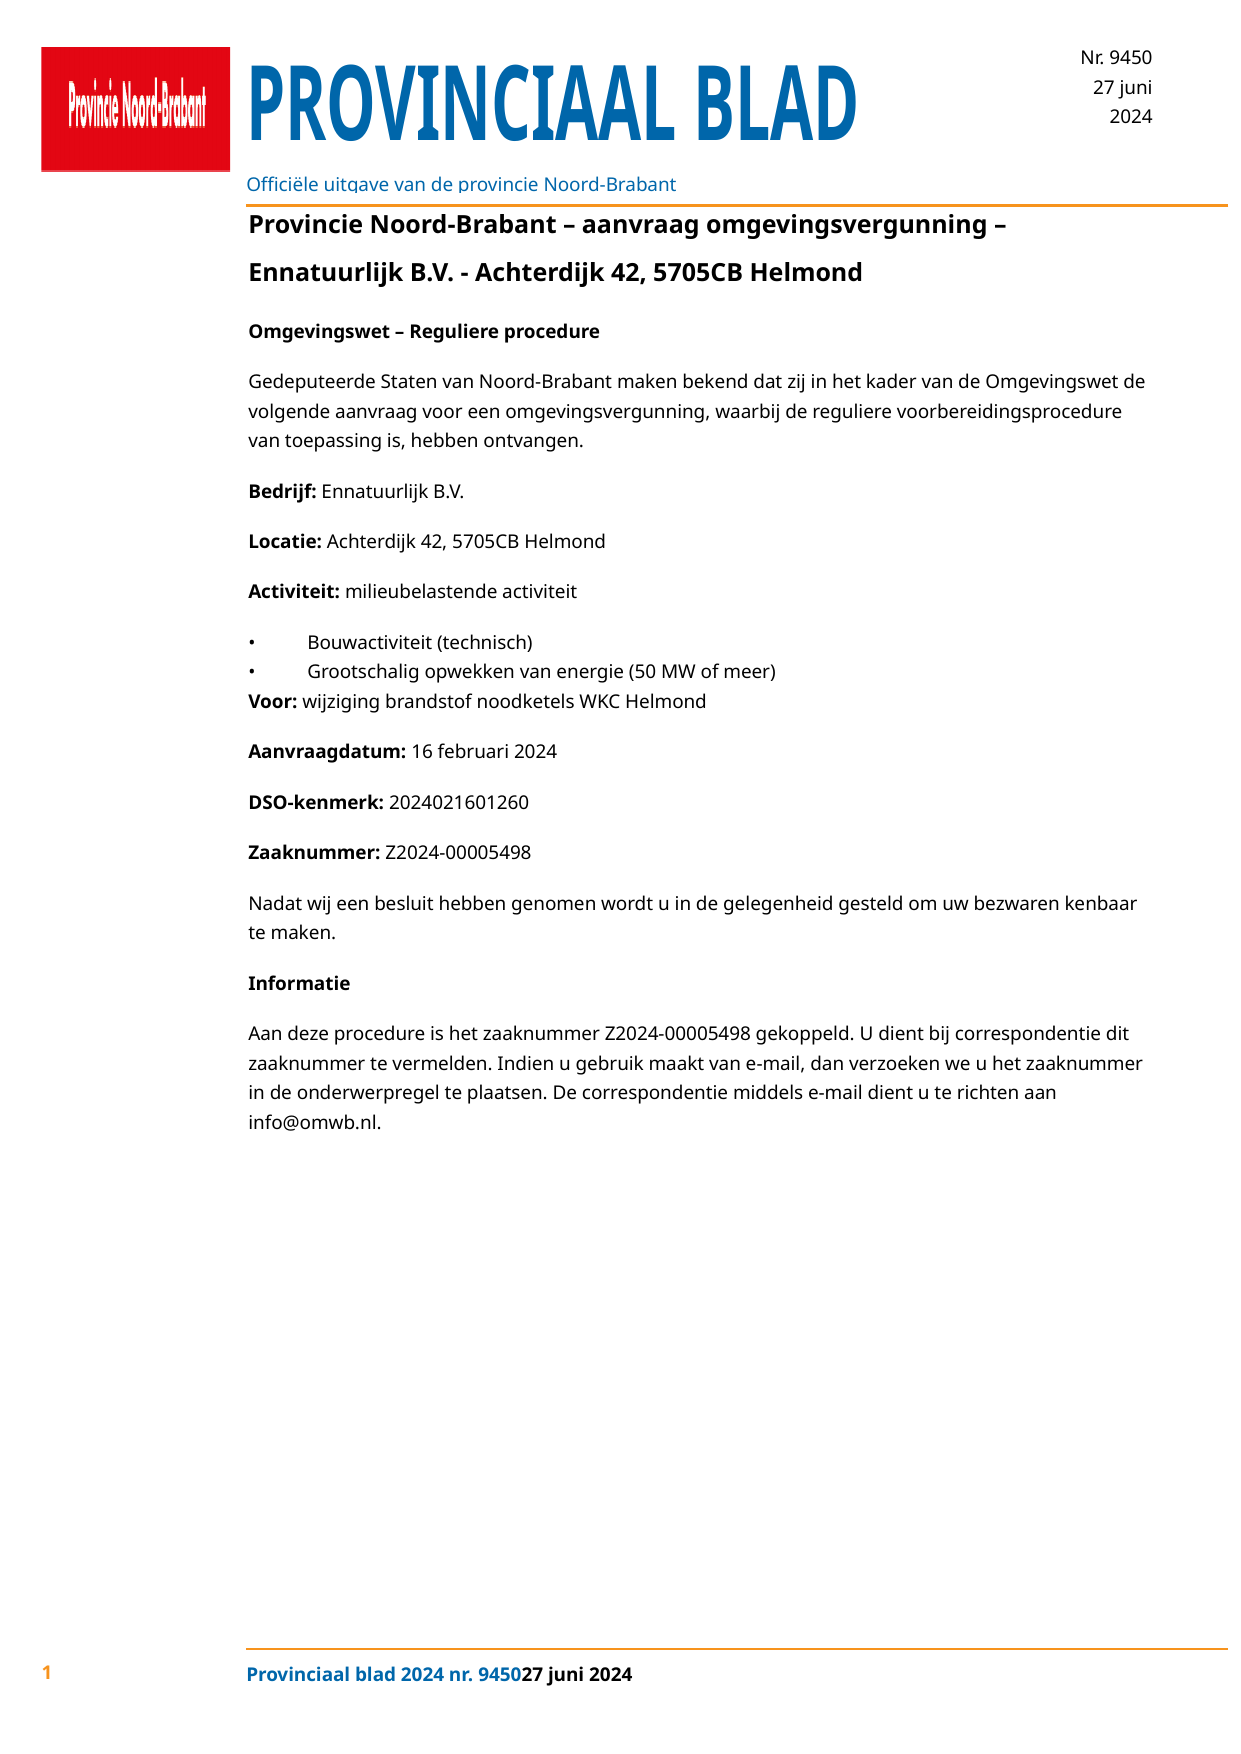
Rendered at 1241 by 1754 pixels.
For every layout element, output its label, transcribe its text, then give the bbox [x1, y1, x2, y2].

text Omgevingswet – Reguliere procedure [248, 318, 1152, 344]
text Locatie: Achterdijk 42, 5705CB Helmond [248, 528, 1152, 554]
text Provincie Noord-Brabant – aanvraag omgevingsvergunning – Ennatuurlijk B.V. - Achterdijk 42, 5705CB Helmond [248, 207, 1152, 288]
text Activiteit: milieubelastende activiteit [248, 579, 1152, 604]
picture [41, 47, 231, 172]
text Zaaknummer: Z2024-00005498 [248, 839, 1152, 865]
text Nadat wij een besluit hebben genomen wordt u in de gelegenheid gesteld om uw bezwaren kenbaar te maken. [248, 890, 1152, 945]
text Gedeputeerde Staten van Noord-Brabant maken bekend dat zij in het kader van de Omgevingswet de volgende aanvraag voor een omgevingsvergunning, waarbij de reguliere voorbereidingsprocedure van toepassing is, hebben ontvangen. [248, 368, 1152, 453]
text DSO-kenmerk: 2024021601260 [248, 789, 1152, 815]
text Voor: wijziging brandstof noodketels WKC Helmond [248, 688, 1152, 714]
list Bouwactiviteit (technisch) [248, 629, 1152, 655]
text Bedrijf: Ennatuurlijk B.V. [248, 478, 1152, 504]
list Grootschalig opwekken van energie (50 MW of meer) [248, 659, 1152, 684]
text Informatie [248, 970, 1152, 996]
text Aanvraagdatum: 16 februari 2024 [248, 739, 1152, 764]
text Aan deze procedure is het zaaknummer Z2024-00005498 gekoppeld. U dient bij correspondentie dit zaaknummer te vermelden. Indien u gebruik maakt van e-mail, dan verzoeken we u het zaaknummer in de onderwerpregel te plaatsen. De correspondentie middels e-mail dient u te richten aan info@omwb.nl. [248, 1020, 1152, 1135]
